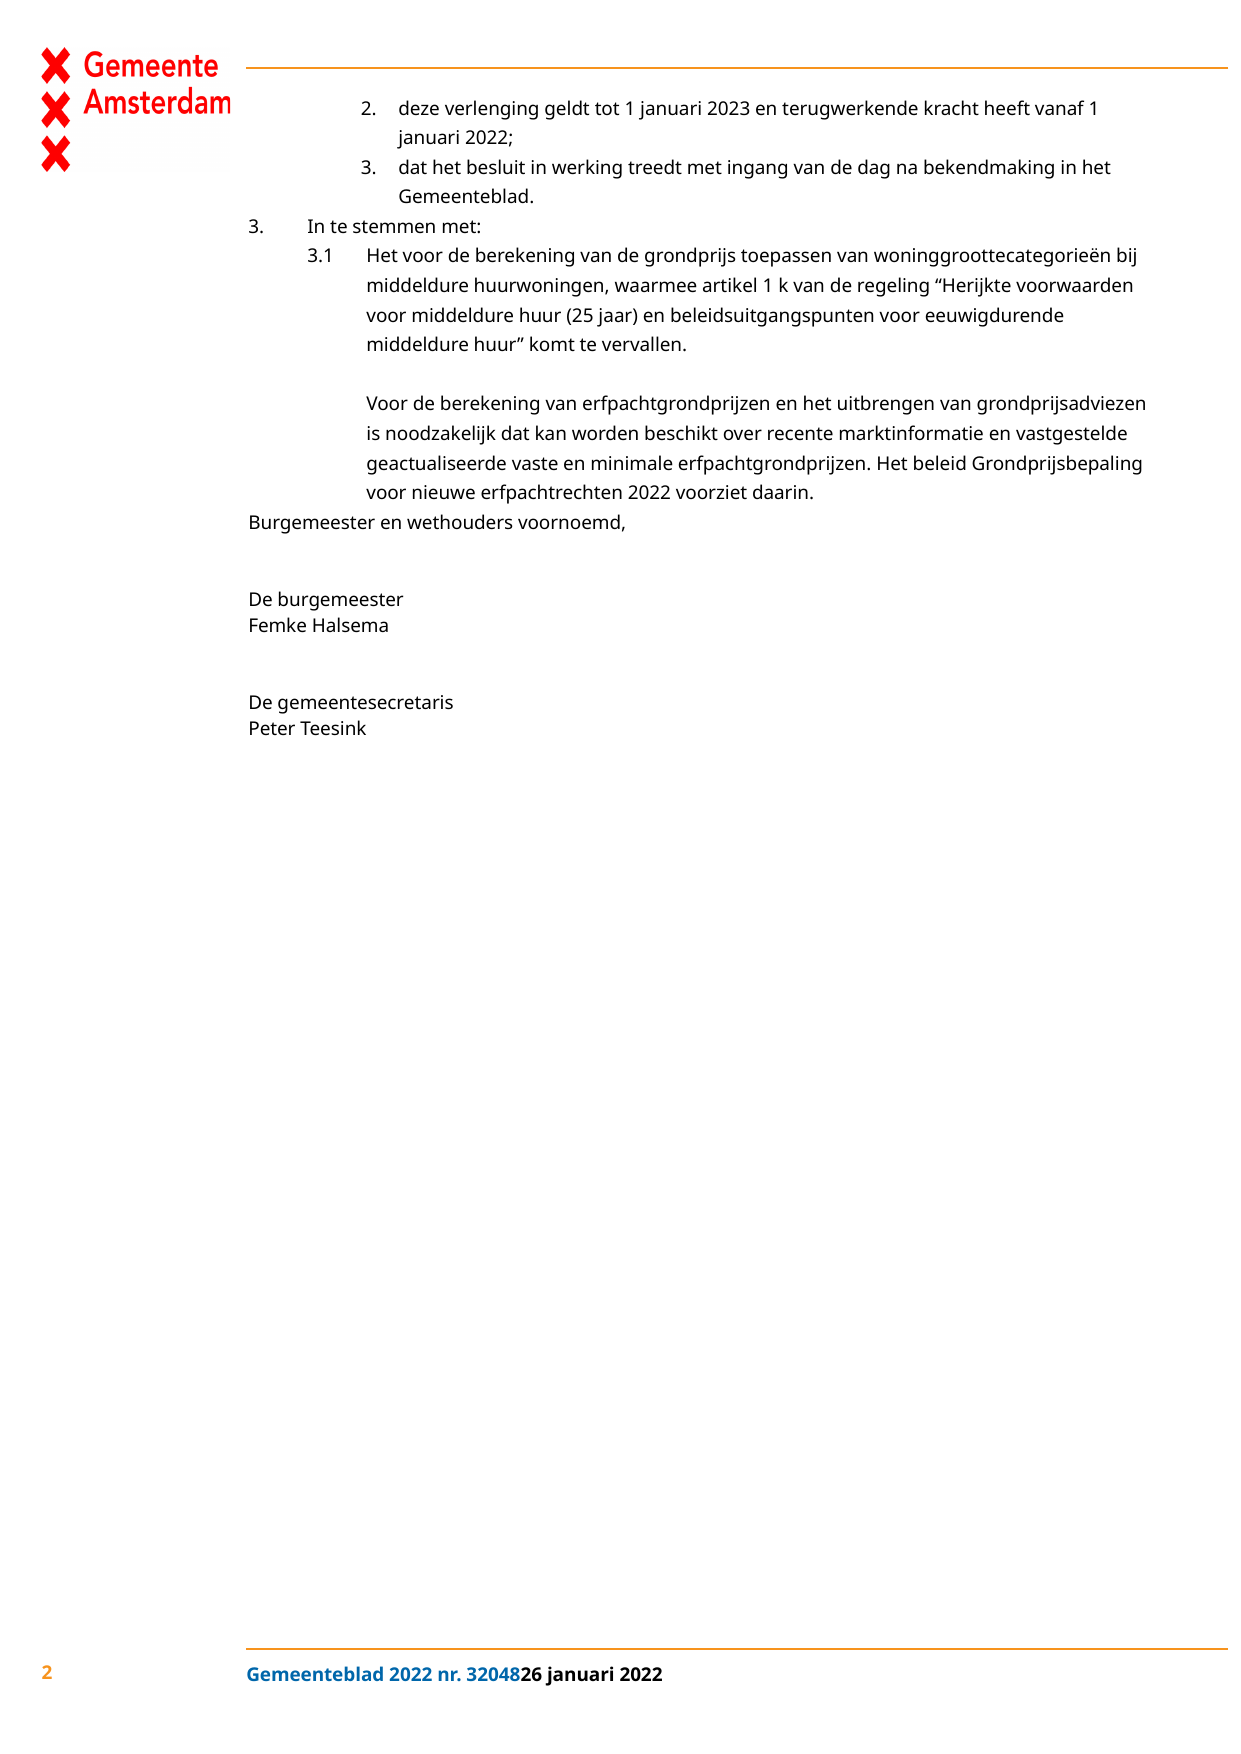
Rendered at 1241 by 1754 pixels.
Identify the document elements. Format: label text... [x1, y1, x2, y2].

list deze verlenging geldt tot 1 januari 2023 en terugwerkende kracht heeft vanaf 1 januari 2022; [361, 95, 1152, 150]
text De gemeentesecretaris [248, 689, 1152, 715]
text De burgemeester [248, 586, 1152, 612]
picture [41, 47, 231, 172]
text Femke Halsema [248, 612, 1152, 638]
list Het voor de berekening van de grondprijs toepassen van woninggroottecategorieën bij middeldure huurwoningen, waarmee artikel 1 k van de regeling “Herijkte voorwaarden voor middeldure huur (25 jaar) en beleidsuitgangspunten voor eeuwigdurende middeldure huur” komt te vervallen. [307, 243, 1152, 357]
text Peter Teesink [248, 715, 1152, 741]
text Burgemeester en wethouders voornoemd, [248, 509, 1152, 535]
list Voor de berekening van erfpachtgrondprijzen en het uitbrengen van grondprijsadviezen is noodzakelijk dat kan worden beschikt over recente marktinformatie en vastgestelde geactualiseerde vaste en minimale erfpachtgrondprijzen. Het beleid Grondprijsbepaling voor nieuwe erfpachtrechten 2022 voorziet daarin. [307, 391, 1152, 505]
list dat het besluit in werking treedt met ingang van de dag na bekendmaking in het Gemeenteblad. [361, 154, 1152, 209]
list In te stemmen met: [248, 213, 1152, 239]
